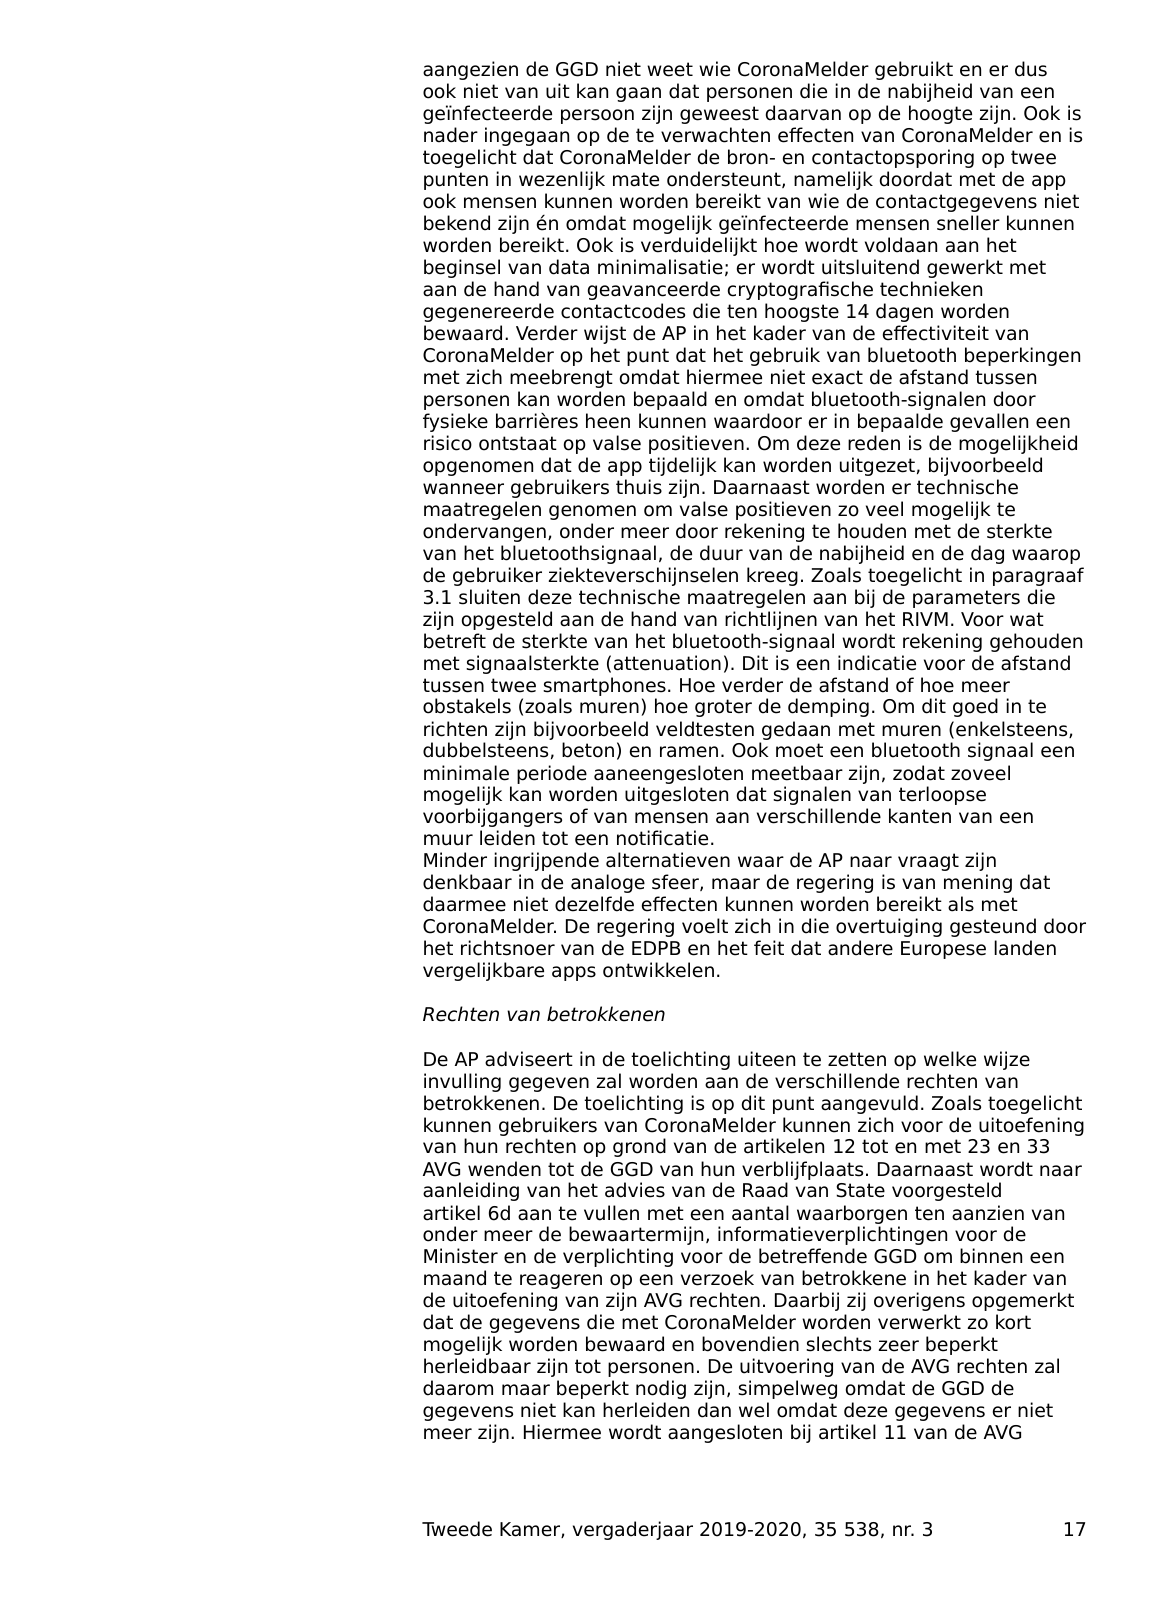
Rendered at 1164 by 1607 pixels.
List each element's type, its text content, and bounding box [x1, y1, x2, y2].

text Minder ingrijpende alternatieven waar de AP naar vraagt zijn denkbaar in de analoge sfeer, maar de regering is van mening dat daarmee niet dezelfde effecten kunnen worden bereikt als met CoronaMelder. De regering voelt zich in die overtuiging gesteund door het richtsnoer van de EDPB en het feit dat andere Europese landen vergelijkbare apps ontwikkelen. [422, 850, 1087, 982]
text aangezien de GGD niet weet wie CoronaMelder gebruikt en er dus ook niet van uit kan gaan dat personen die in de nabijheid van een geïnfecteerde persoon zijn geweest daarvan op de hoogte zijn. Ook is nader ingegaan op de te verwachten effecten van CoronaMelder en is toegelicht dat CoronaMelder de bron- en contactopsporing op twee punten in wezenlijk mate ondersteunt, namelijk doordat met de app ook mensen kunnen worden bereikt van wie de contactgegevens niet bekend zijn én omdat mogelijk geïnfecteerde mensen sneller kunnen worden bereikt. Ook is verduidelijkt hoe wordt voldaan aan het beginsel van data minimalisatie; er wordt uitsluitend gewerkt met aan de hand van geavanceerde cryptografische technieken gegenereerde contactcodes die ten hoogste 14 dagen worden bewaard. Verder wijst de AP in het kader van de effectiviteit van CoronaMelder op het punt dat het gebruik van bluetooth beperkingen met zich meebrengt omdat hiermee niet exact de afstand tussen personen kan worden bepaald en omdat bluetooth-signalen door fysieke barrières heen kunnen waardoor er in bepaalde gevallen een risico ontstaat op valse positieven. Om deze reden is de mogelijkheid opgenomen dat de app tijdelijk kan worden uitgezet, bijvoorbeeld wanneer gebruikers thuis zijn. Daarnaast worden er technische maatregelen genomen om valse positieven zo veel mogelijk te ondervangen, onder meer door rekening te houden met de sterkte van het bluetoothsignaal, de duur van de nabijheid en de dag waarop de gebruiker ziekteverschijnselen kreeg. Zoals toegelicht in paragraaf 3.1 sluiten deze technische maatregelen aan bij de parameters die zijn opgesteld aan de hand van richtlijnen van het RIVM. Voor wat betreft de sterkte van het bluetooth-signaal wordt rekening gehouden met signaalsterkte (attenuation). Dit is een indicatie voor de afstand tussen twee smartphones. Hoe verder de afstand of hoe meer obstakels (zoals muren) hoe groter de demping. Om dit goed in te richten zijn bijvoorbeeld veldtesten gedaan met muren (enkelsteens, dubbelsteens, beton) en ramen. Ook moet een bluetooth signaal een minimale periode aaneengesloten meetbaar zijn, zodat zoveel mogelijk kan worden uitgesloten dat signalen van terloopse voorbijgangers of van mensen aan verschillende kanten van een muur leiden tot een notificatie. [422, 59, 1087, 850]
text De AP adviseert in de toelichting uiteen te zetten op welke wijze invulling gegeven zal worden aan de verschillende rechten van betrokkenen. De toelichting is op dit punt aangevuld. Zoals toegelicht kunnen gebruikers van CoronaMelder kunnen zich voor de uitoefening van hun rechten op grond van de artikelen 12 tot en met 23 en 33 AVG wenden tot de GGD van hun verblijfplaats. Daarnaast wordt naar aanleiding van het advies van de Raad van State voorgesteld artikel 6d aan te vullen met een aantal waarborgen ten aanzien van onder meer de bewaartermijn, informatieverplichtingen voor de Minister en de verplichting voor de betreffende GGD om binnen een maand te reageren op een verzoek van betrokkene in het kader van de uitoefening van zijn AVG rechten. Daarbij zij overigens opgemerkt dat de gegevens die met CoronaMelder worden verwerkt zo kort mogelijk worden bewaard en bovendien slechts zeer beperkt herleidbaar zijn tot personen. De uitvoering van de AVG rechten zal daarom maar beperkt nodig zijn, simpelweg omdat de GGD de gegevens niet kan herleiden dan wel omdat deze gegevens er niet meer zijn. Hiermee wordt aangesloten bij artikel 11 van de AVG [422, 1048, 1087, 1444]
subtitle Rechten van betrokkenen [422, 1004, 1087, 1026]
